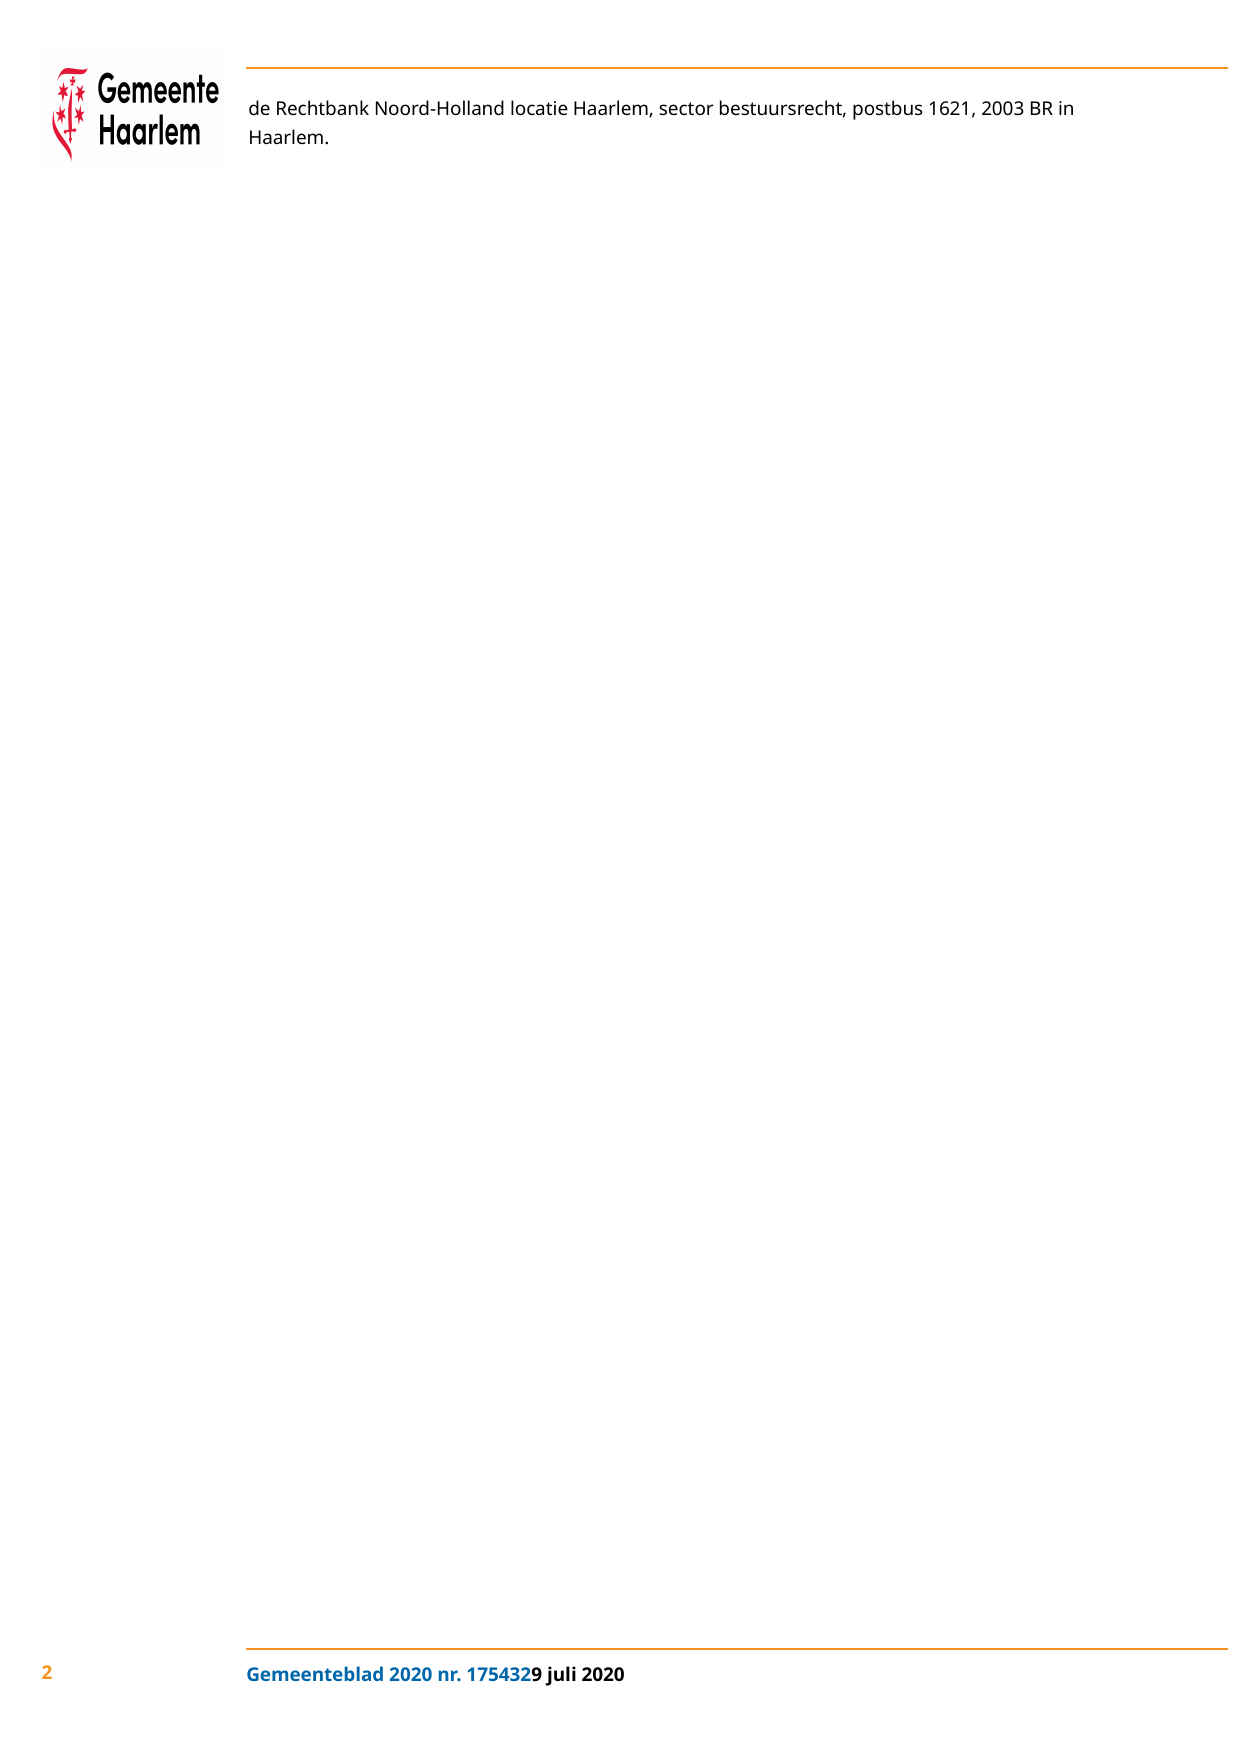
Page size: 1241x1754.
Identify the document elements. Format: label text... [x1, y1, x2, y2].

picture [41, 47, 231, 172]
text de Rechtbank Noord-Holland locatie Haarlem, sector bestuursrecht, postbus 1621, 2003 BR in Haarlem. [248, 95, 1152, 150]
